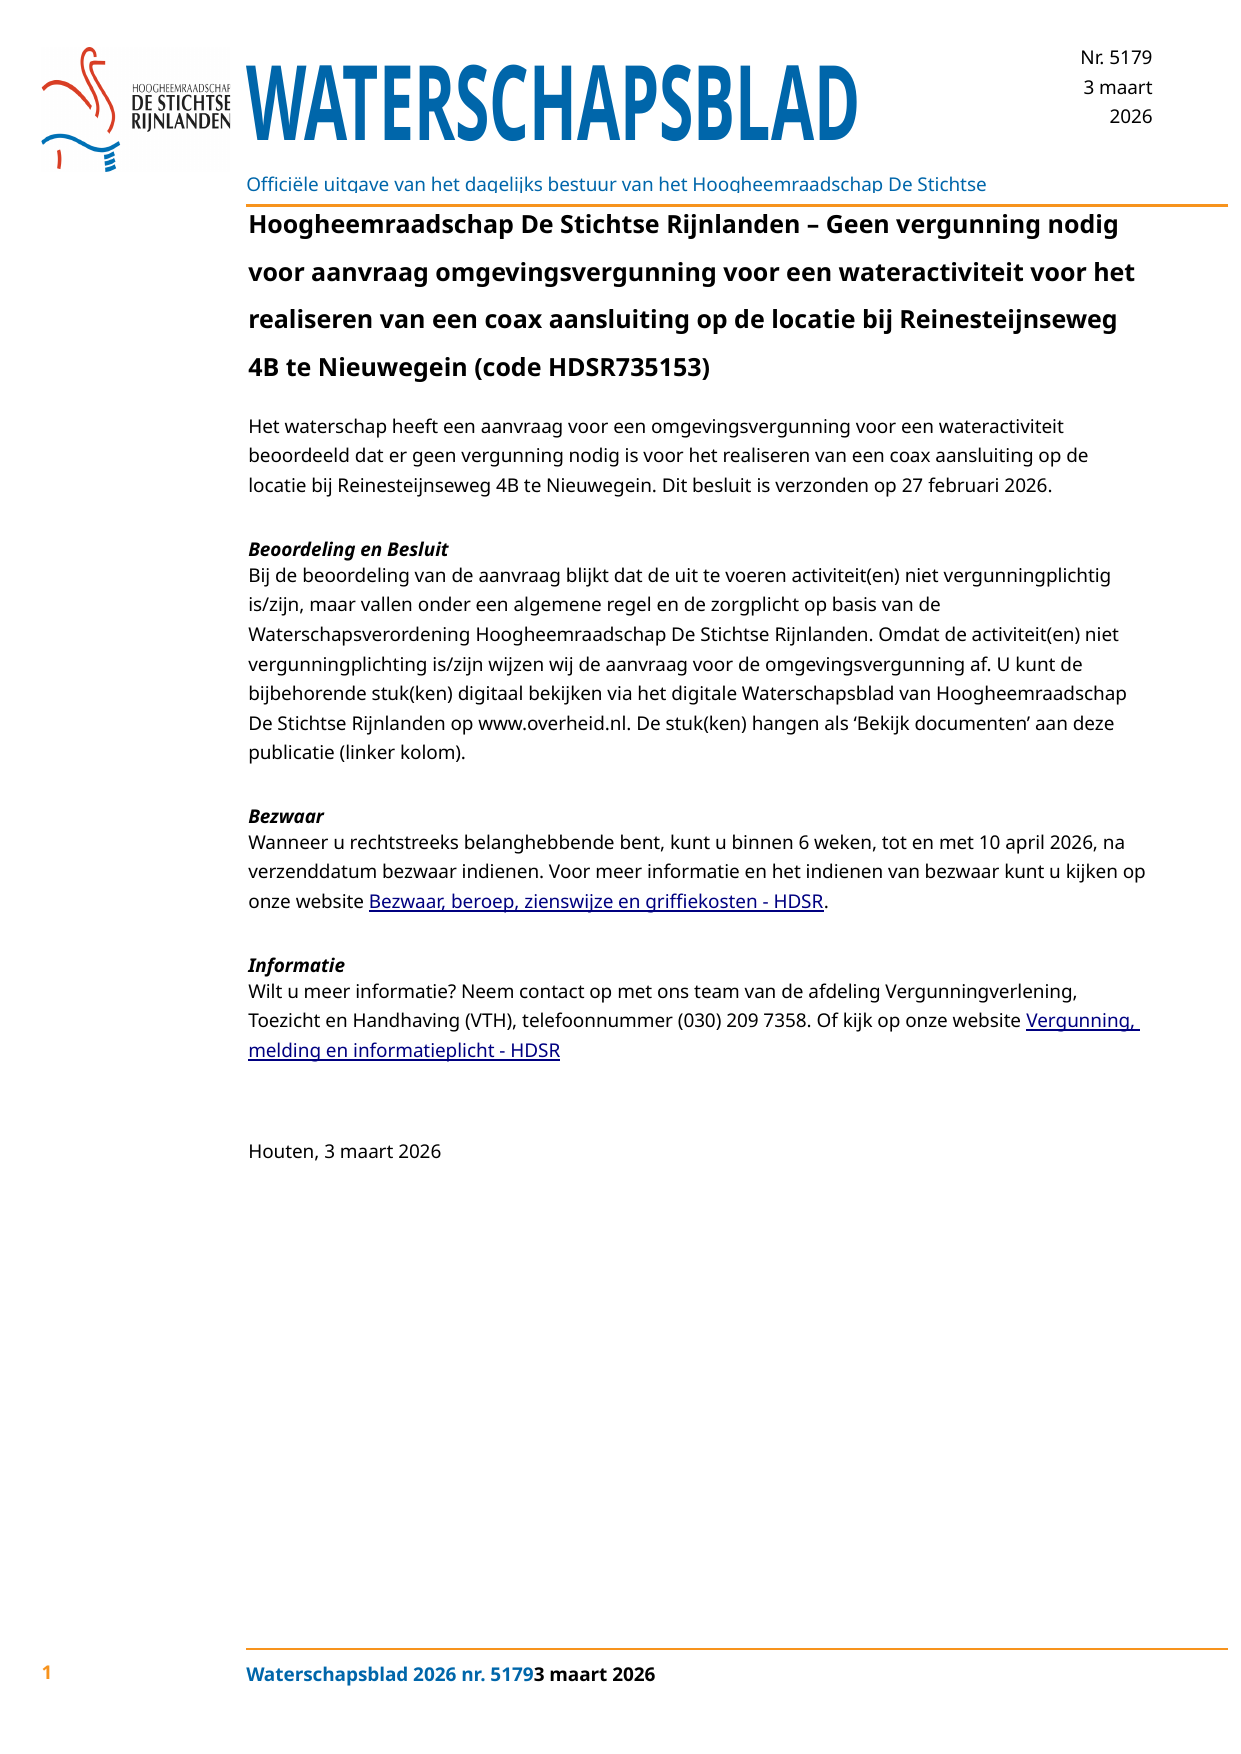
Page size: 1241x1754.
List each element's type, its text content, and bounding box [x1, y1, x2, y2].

text Bij de beoordeling van de aanvraag blijkt dat de uit te voeren activiteit(en) niet vergunningplichtig is/zijn, maar vallen onder een algemene regel en de zorgplicht op basis van de Waterschapsverordening Hoogheemraadschap De Stichtse Rijnlanden. Omdat de activiteit(en) niet vergunningplichting is/zijn wijzen wij de aanvraag voor de omgevingsvergunning af. U kunt de bijbehorende stuk(ken) digitaal bekijken via het digitale Waterschapsblad van Hoogheemraadschap De Stichtse Rijnlanden op www.overheid.nl. De stuk(ken) hangen als ‘Bekijk documenten’ aan deze publicatie (linker kolom). [248, 562, 1152, 765]
text Informatie [248, 952, 1152, 978]
text Hoogheemraadschap De Stichtse Rijnlanden – Geen vergunning nodig voor aanvraag omgevingsvergunning voor een wateractiviteit voor het realiseren van een coax aansluiting op de locatie bij Reinesteijnseweg 4B te Nieuwegein (code HDSR735153) [248, 207, 1152, 384]
text Wilt u meer informatie? Neem contact op met ons team van de afdeling Vergunningverlening, Toezicht en Handhaving (VTH), telefoonnummer (030) 209 7358. Of kijk op onze website Vergunning, melding en informatieplicht - HDSR [248, 978, 1152, 1063]
picture [41, 47, 231, 172]
text Bezwaar [248, 803, 1152, 829]
text Houten, 3 maart 2026 [248, 1138, 1152, 1164]
text Beoordeling en Besluit [248, 536, 1152, 562]
text Het waterschap heeft een aanvraag voor een omgevingsvergunning voor een wateractiviteit beoordeeld dat er geen vergunning nodig is voor het realiseren van een coax aansluiting op de locatie bij Reinesteijnseweg 4B te Nieuwegein. Dit besluit is verzonden op 27 februari 2026. [248, 413, 1152, 498]
text Wanneer u rechtstreeks belanghebbende bent, kunt u binnen 6 weken, tot en met 10 april 2026, na verzenddatum bezwaar indienen. Voor meer informatie en het indienen van bezwaar kunt u kijken op onze website Bezwaar, beroep, zienswijze en griffiekosten - HDSR. [248, 829, 1152, 914]
